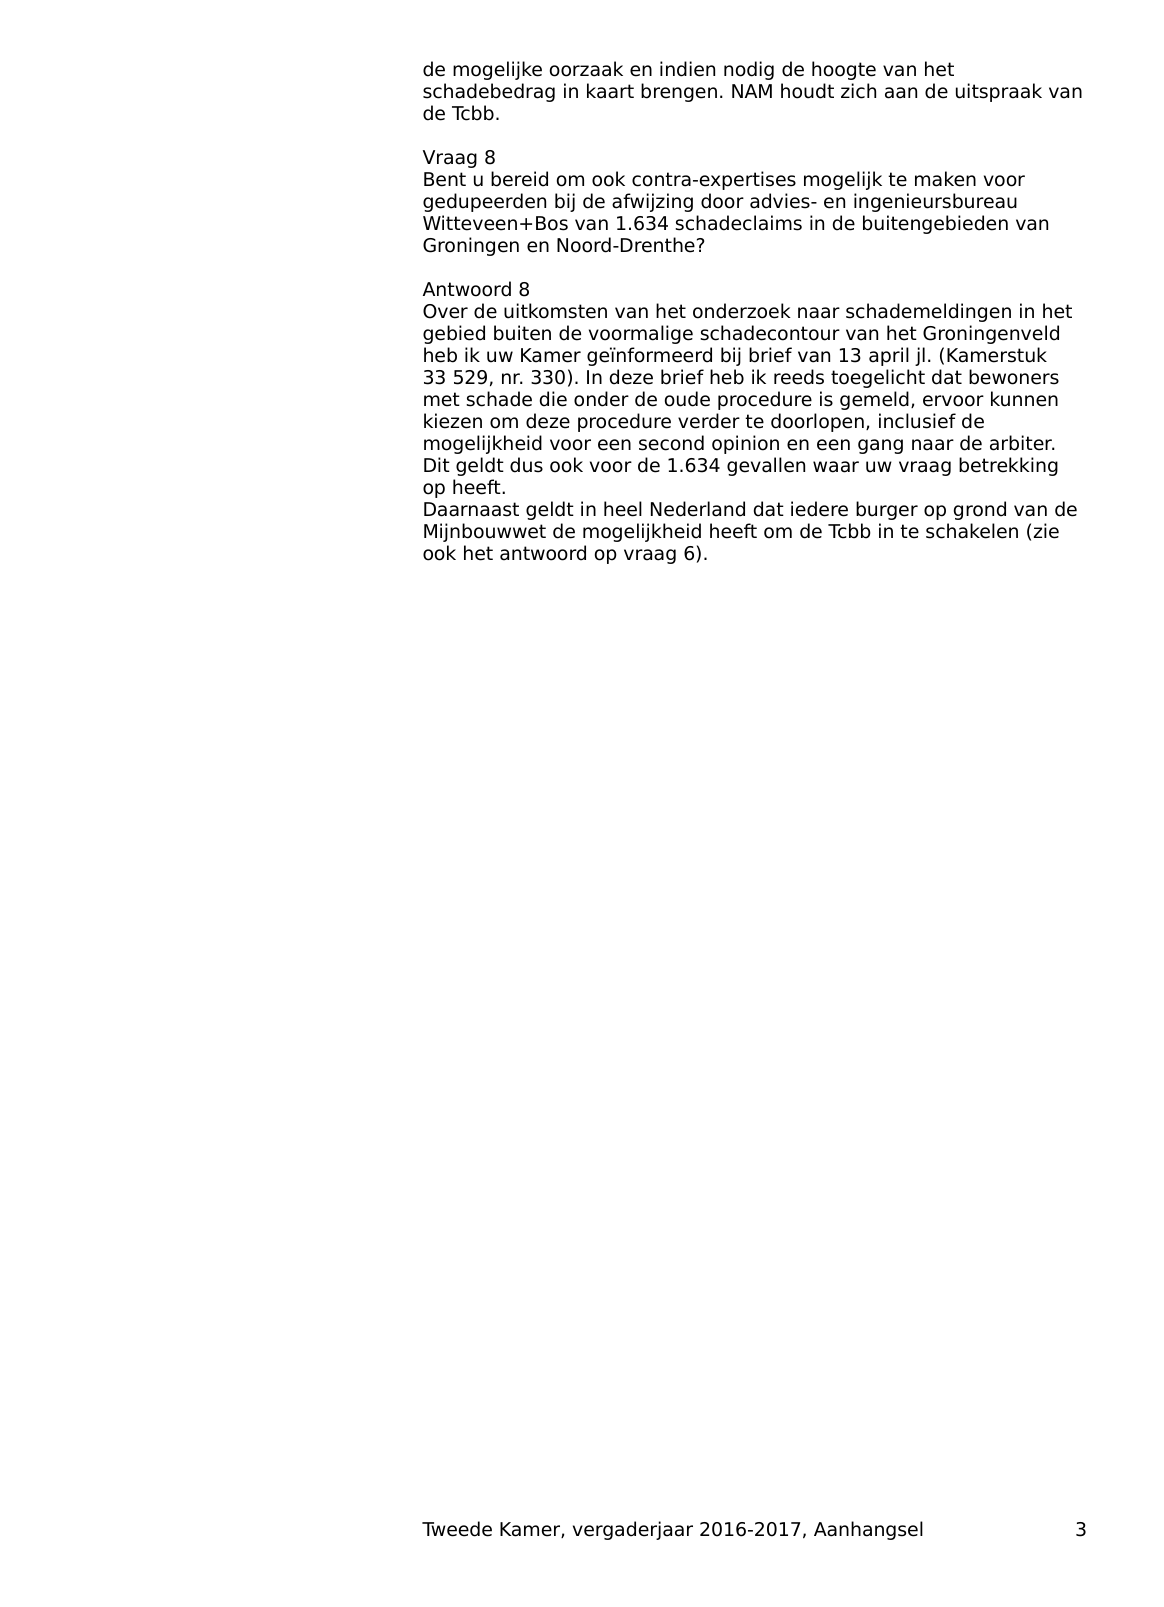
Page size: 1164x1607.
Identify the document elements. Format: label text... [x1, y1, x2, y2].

text Over de uitkomsten van het onderzoek naar schademeldingen in het gebied buiten de voormalige schadecontour van het Groningenveld heb ik uw Kamer geïnformeerd bij brief van 13 april jl. (Kamerstuk 33 529, nr. 330). In deze brief heb ik reeds toegelicht dat bewoners met schade die onder de oude procedure is gemeld, ervoor kunnen kiezen om deze procedure verder te doorlopen, inclusief de mogelijkheid voor een second opinion en een gang naar de arbiter. Dit geldt dus ook voor de 1.634 gevallen waar uw vraag betrekking op heeft. [422, 301, 1087, 499]
text Antwoord 8 [422, 279, 1087, 301]
text Daarnaast geldt in heel Nederland dat iedere burger op grond van de Mijnbouwwet de mogelijkheid heeft om de Tcbb in te schakelen (zie ook het antwoord op vraag 6). [422, 499, 1087, 565]
text de mogelijke oorzaak en indien nodig de hoogte van het schadebedrag in kaart brengen. NAM houdt zich aan de uitspraak van de Tcbb. [422, 59, 1087, 125]
text Bent u bereid om ook contra-expertises mogelijk te maken voor gedupeerden bij de afwijzing door advies- en ingenieursbureau Witteveen+Bos van 1.634 schadeclaims in de buitengebieden van Groningen en Noord-Drenthe? [422, 169, 1087, 257]
text Vraag 8 [422, 147, 1087, 169]
